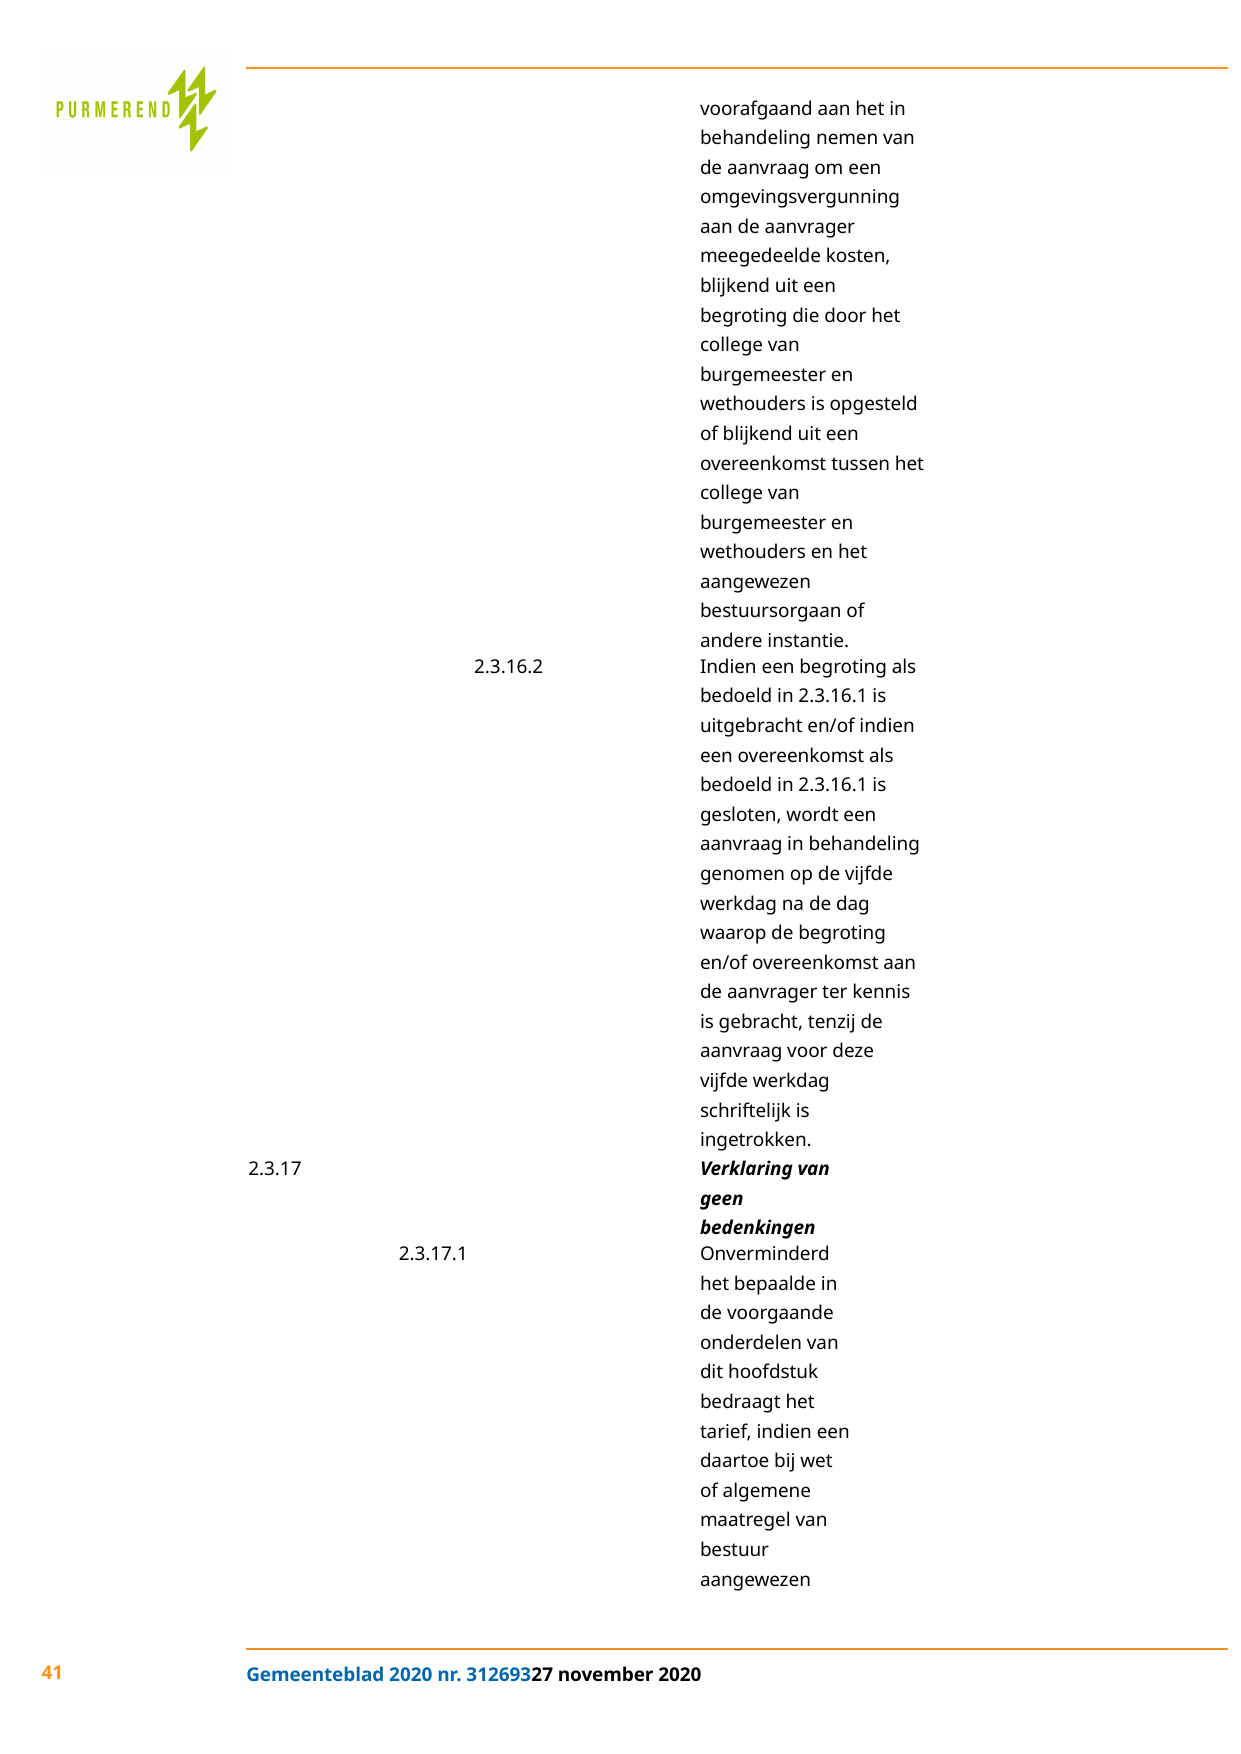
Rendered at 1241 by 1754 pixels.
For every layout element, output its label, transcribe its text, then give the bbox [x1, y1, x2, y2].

table_cell [926, 95, 1152, 653]
table_cell voorafgaand aan het in behandeling nemen van de aanvraag om een omgevingsvergunning aan de aanvrager meegedeelde kosten, blijkend uit een begroting die door het college van burgemeester en wethouders is opgesteld of blijkend uit een overeenkomst tussen het college van burgemeester en wethouders en het aangewezen bestuursorgaan of andere instantie. [700, 95, 926, 653]
table_cell Onverminderd het bepaalde in de voorgaande onderdelen van dit hoofdstuk bedraagt het tarief, indien een daartoe bij wet of algemene maatregel van bestuur aangewezen [700, 1240, 850, 1591]
table_cell [248, 1240, 398, 1591]
table_header [399, 1155, 700, 1240]
table_cell [850, 1240, 1152, 1591]
table_cell [248, 95, 474, 653]
table_cell [474, 95, 700, 653]
table_cell 2.3.16.2 [474, 653, 700, 1152]
picture [41, 47, 231, 172]
table_cell Indien een begroting als bedoeld in 2.3.16.1 is uitgebracht en/of indien een overeenkomst als bedoeld in 2.3.16.1 is gesloten, wordt een aanvraag in behandeling genomen op de vijfde werkdag na de dag waarop de begroting en/of overeenkomst aan de aanvrager ter kennis is gebracht, tenzij de aanvraag voor deze vijfde werkdag schriftelijk is ingetrokken. [700, 653, 926, 1152]
table_header Verklaring van geen bedenkingen [700, 1155, 850, 1240]
table_header 2.3.17 [248, 1155, 398, 1240]
table_header [850, 1155, 1152, 1240]
table_cell 2.3.17.1 [399, 1240, 700, 1591]
table_cell [926, 653, 1152, 1152]
table_cell [248, 653, 474, 1152]
